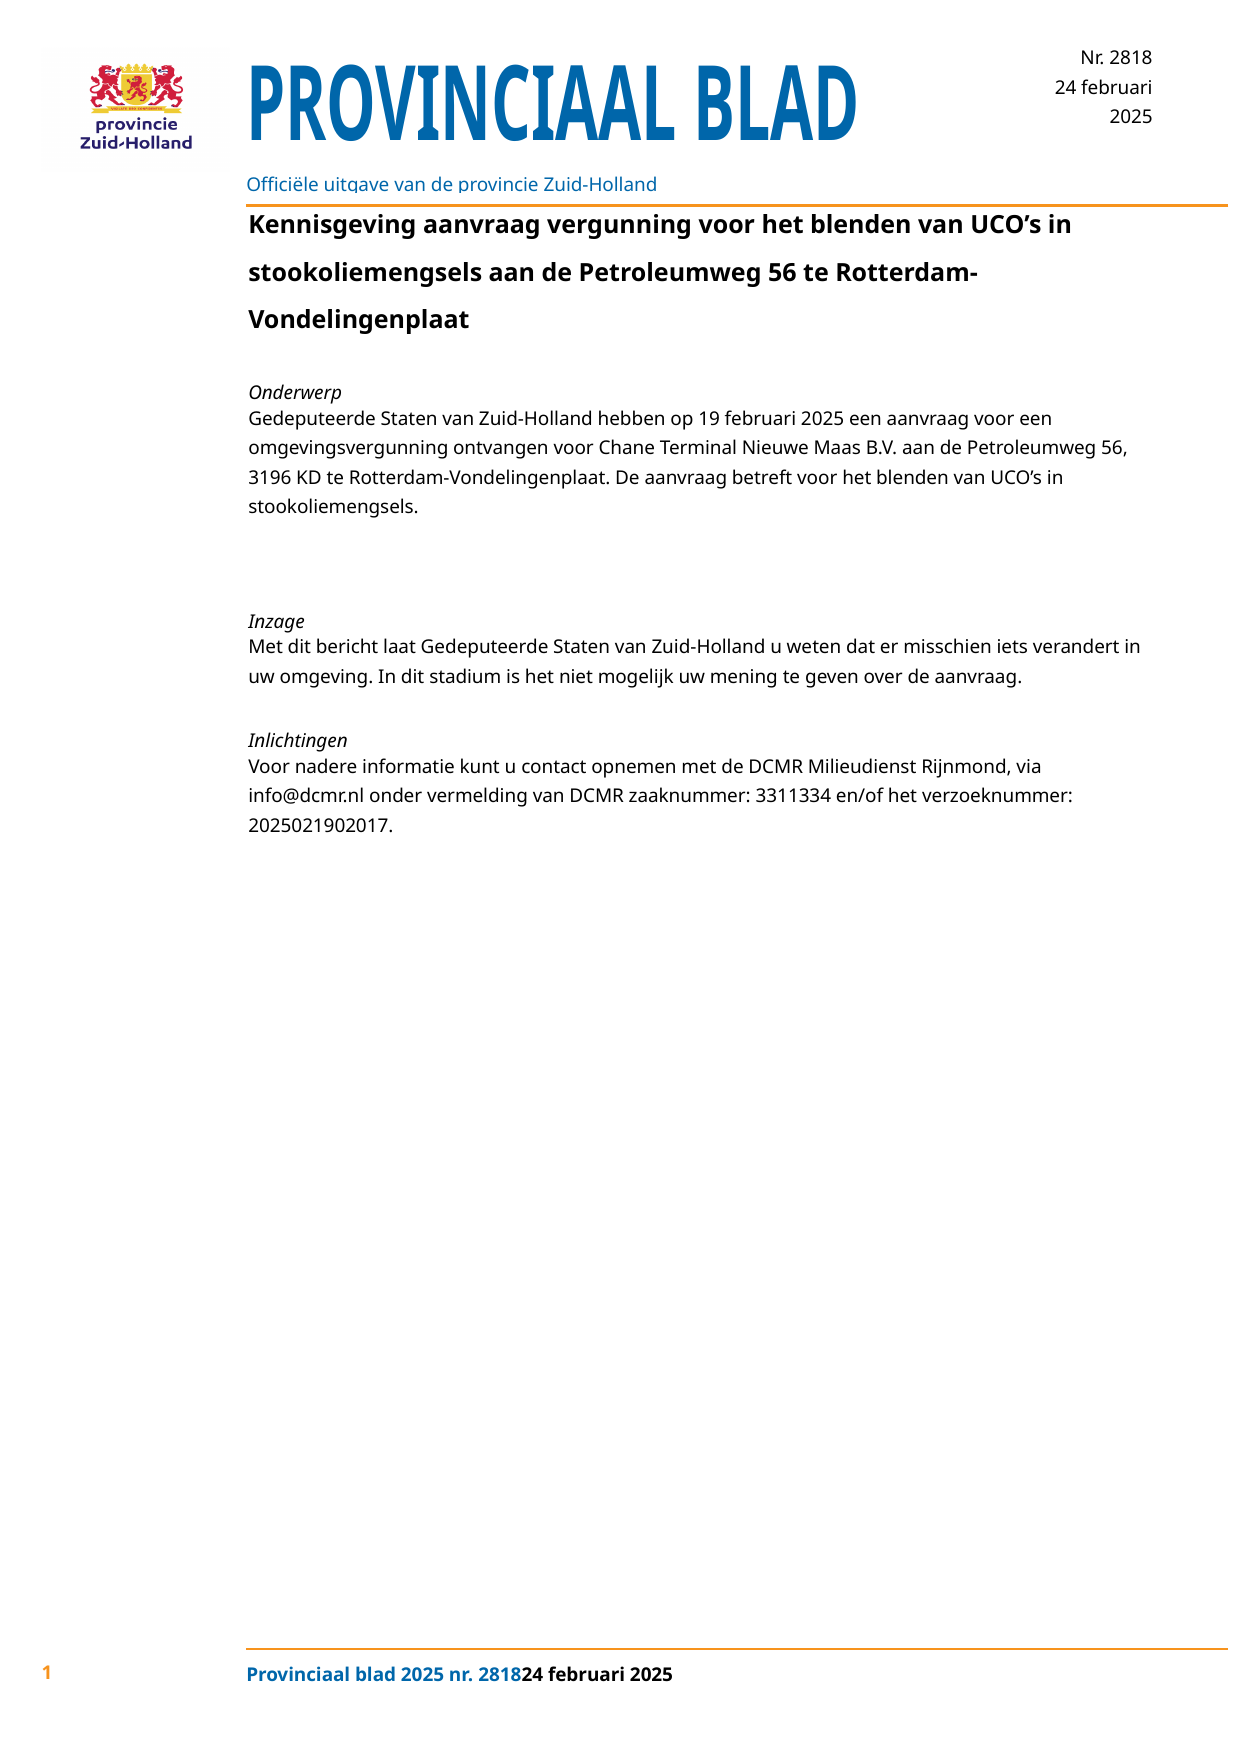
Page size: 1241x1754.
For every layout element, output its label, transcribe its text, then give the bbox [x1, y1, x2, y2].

text Met dit bericht laat Gedeputeerde Staten van Zuid-Holland u weten dat er misschien iets verandert in uw omgeving. In dit stadium is het niet mogelijk uw mening te geven over de aanvraag. [248, 634, 1152, 689]
text Onderwerp [248, 379, 1152, 405]
text Inlichtingen [248, 727, 1152, 753]
text Gedeputeerde Staten van Zuid-Holland hebben op 19 februari 2025 een aanvraag voor een omgevingsvergunning ontvangen voor Chane Terminal Nieuwe Maas B.V. aan de Petroleumweg 56, 3196 KD te Rotterdam-Vondelingenplaat. De aanvraag betreft voor het blenden van UCO’s in stookoliemengsels. [248, 405, 1152, 519]
text Inzage [248, 608, 1152, 634]
text Kennisgeving aanvraag vergunning voor het blenden van UCO’s in stookoliemengsels aan de Petroleumweg 56 te Rotterdam-Vondelingenplaat [248, 207, 1152, 336]
text Voor nadere informatie kunt u contact opnemen met de DCMR Milieudienst Rijnmond, via info@dcmr.nl onder vermelding van DCMR zaaknummer: 3311334 en/of het verzoeknummer: 2025021902017. [248, 753, 1152, 838]
picture [41, 47, 231, 172]
